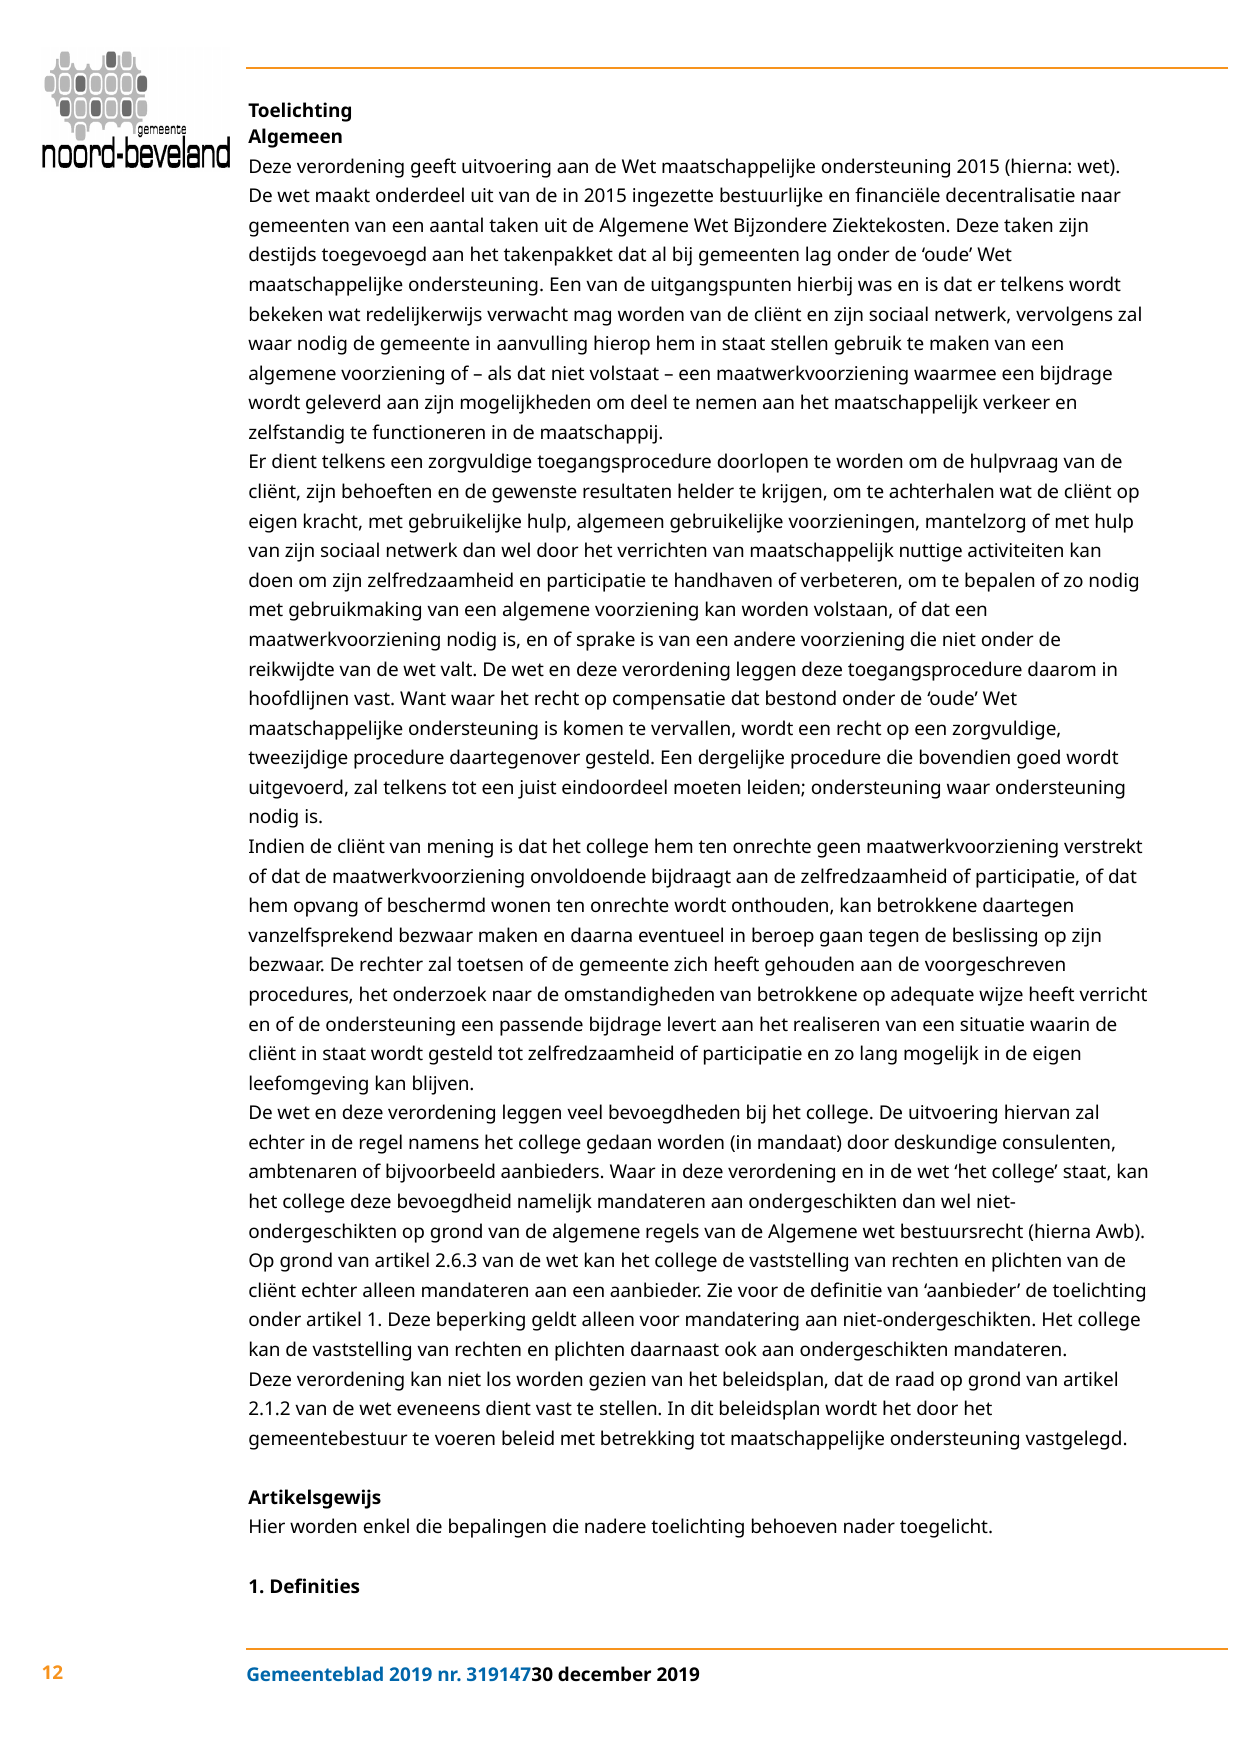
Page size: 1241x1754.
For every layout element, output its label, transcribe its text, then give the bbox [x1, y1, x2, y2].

text Deze verordening geeft uitvoering aan de Wet maatschappelijke ondersteuning 2015 (hierna: wet). [248, 153, 1152, 179]
text De wet maakt onderdeel uit van de in 2015 ingezette bestuurlijke en financiële decentralisatie naar gemeenten van een aantal taken uit de Algemene Wet Bijzondere Ziektekosten. Deze taken zijn destijds toegevoegd aan het takenpakket dat al bij gemeenten lag onder de ‘oude’ Wet maatschappelijke ondersteuning. Een van de uitgangspunten hierbij was en is dat er telkens wordt bekeken wat redelijkerwijs verwacht mag worden van de cliënt en zijn sociaal netwerk, vervolgens zal waar nodig de gemeente in aanvulling hierop hem in staat stellen gebruik te maken van een algemene voorziening of – als dat niet volstaat – een maatwerkvoorziening waarmee een bijdrage wordt geleverd aan zijn mogelijkheden om deel te nemen aan het maatschappelijk verkeer en zelfstandig te functioneren in de maatschappij. [248, 182, 1152, 445]
picture [41, 47, 231, 172]
text Deze verordening kan niet los worden gezien van het beleidsplan, dat de raad op grond van artikel 2.1.2 van de wet eveneens dient vast te stellen. In dit beleidsplan wordt het door het gemeentebestuur te voeren beleid met betrekking tot maatschappelijke ondersteuning vastgelegd. [248, 1366, 1152, 1451]
text Artikelsgewijs [248, 1484, 1152, 1510]
text Indien de cliënt van mening is dat het college hem ten onrechte geen maatwerkvoorziening verstrekt of dat de maatwerkvoorziening onvoldoende bijdraagt aan de zelfredzaamheid of participatie, of dat hem opvang of beschermd wonen ten onrechte wordt onthouden, kan betrokkene daartegen vanzelfsprekend bezwaar maken en daarna eventueel in beroep gaan tegen de beslissing op zijn bezwaar. De rechter zal toetsen of de gemeente zich heeft gehouden aan de voorgeschreven procedures, het onderzoek naar de omstandigheden van betrokkene op adequate wijze heeft verricht en of de ondersteuning een passende bijdrage levert aan het realiseren van een situatie waarin de cliënt in staat wordt gesteld tot zelfredzaamheid of participatie en zo lang mogelijk in de eigen leefomgeving kan blijven. [248, 833, 1152, 1096]
text 1. Definities [248, 1573, 1152, 1599]
text Toelichting [248, 95, 1152, 123]
text Er dient telkens een zorgvuldige toegangsprocedure doorlopen te worden om de hulpvraag van de cliënt, zijn behoeften en de gewenste resultaten helder te krijgen, om te achterhalen wat de cliënt op eigen kracht, met gebruikelijke hulp, algemeen gebruikelijke voorzieningen, mantelzorg of met hulp van zijn sociaal netwerk dan wel door het verrichten van maatschappelijk nuttige activiteiten kan doen om zijn zelfredzaamheid en participatie te handhaven of verbeteren, om te bepalen of zo nodig met gebruikmaking van een algemene voorziening kan worden volstaan, of dat een maatwerkvoorziening nodig is, en of sprake is van een andere voorziening die niet onder de reikwijdte van de wet valt. De wet en deze verordening leggen deze toegangsprocedure daarom in hoofdlijnen vast. Want waar het recht op compensatie dat bestond onder de ‘oude’ Wet maatschappelijke ondersteuning is komen te vervallen, wordt een recht op een zorgvuldige, tweezijdige procedure daartegenover gesteld. Een dergelijke procedure die bovendien goed wordt uitgevoerd, zal telkens tot een juist eindoordeel moeten leiden; ondersteuning waar ondersteuning nodig is. [248, 449, 1152, 829]
text De wet en deze verordening leggen veel bevoegdheden bij het college. De uitvoering hiervan zal echter in de regel namens het college gedaan worden (in mandaat) door deskundige consulenten, ambtenaren of bijvoorbeeld aanbieders. Waar in deze verordening en in de wet ‘het college’ staat, kan het college deze bevoegdheid namelijk mandateren aan ondergeschikten dan wel niet-ondergeschikten op grond van de algemene regels van de Algemene wet bestuursrecht (hierna Awb). Op grond van artikel 2.6.3 van de wet kan het college de vaststelling van rechten en plichten van de cliënt echter alleen mandateren aan een aanbieder. Zie voor de definitie van ‘aanbieder’ de toelichting onder artikel 1. Deze beperking geldt alleen voor mandatering aan niet-ondergeschikten. Het college kan de vaststelling van rechten en plichten daarnaast ook aan ondergeschikten mandateren. [248, 1099, 1152, 1362]
text Algemeen [248, 123, 1152, 149]
text Hier worden enkel die bepalingen die nadere toelichting behoeven nader toegelicht. [248, 1514, 1152, 1539]
